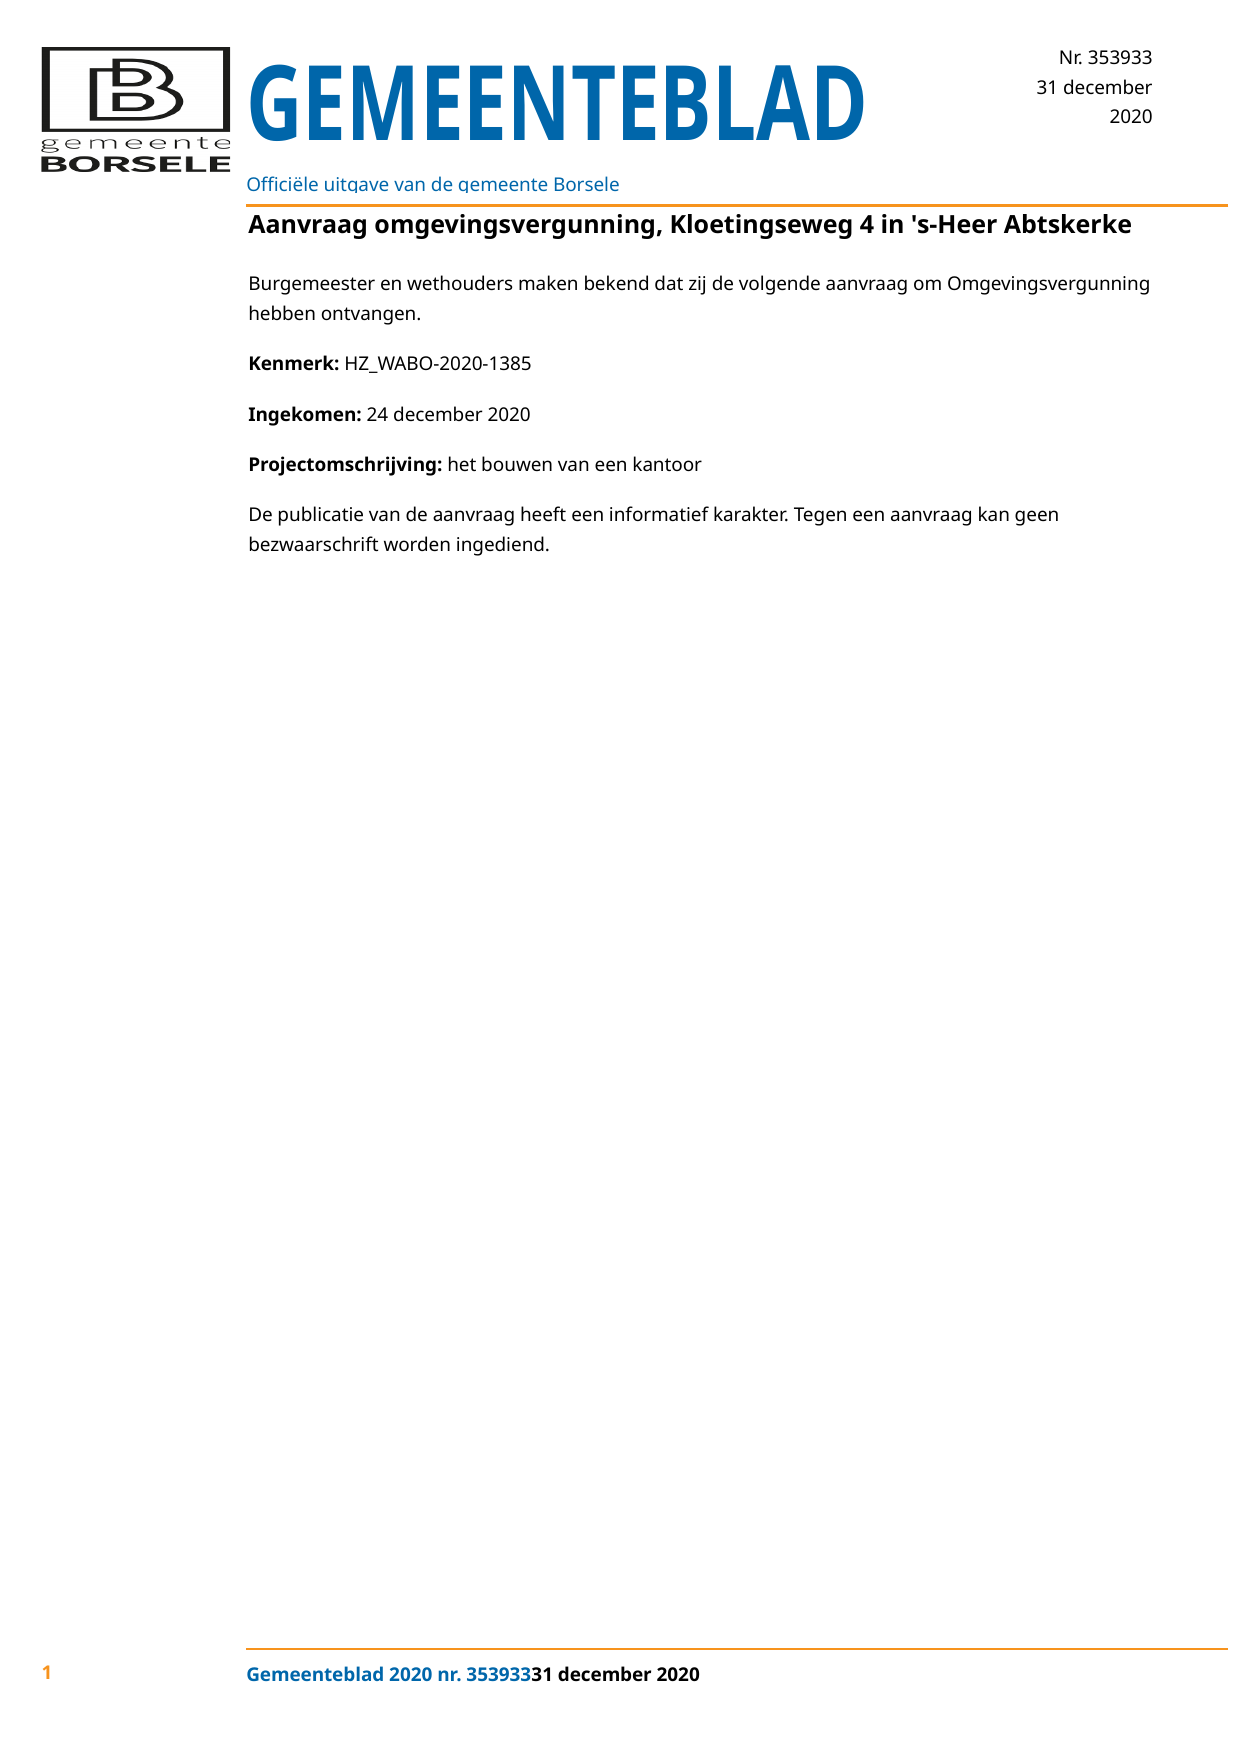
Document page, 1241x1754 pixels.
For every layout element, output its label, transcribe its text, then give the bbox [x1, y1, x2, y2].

text Ingekomen: 24 december 2020 [248, 401, 1152, 426]
text Burgemeester en wethouders maken bekend dat zij de volgende aanvraag om Omgevingsvergunning hebben ontvangen. [248, 270, 1152, 326]
text De publicatie van de aanvraag heeft een informatief karakter. Tegen een aanvraag kan geen bezwaarschrift worden ingediend. [248, 502, 1152, 557]
text Aanvraag omgevingsvergunning, Kloetingseweg 4 in 's-Heer Abtskerke [248, 207, 1152, 241]
text Projectomschrijving: het bouwen van een kantoor [248, 451, 1152, 477]
text Kenmerk: HZ_WABO-2020-1385 [248, 350, 1152, 376]
picture [41, 47, 231, 172]
